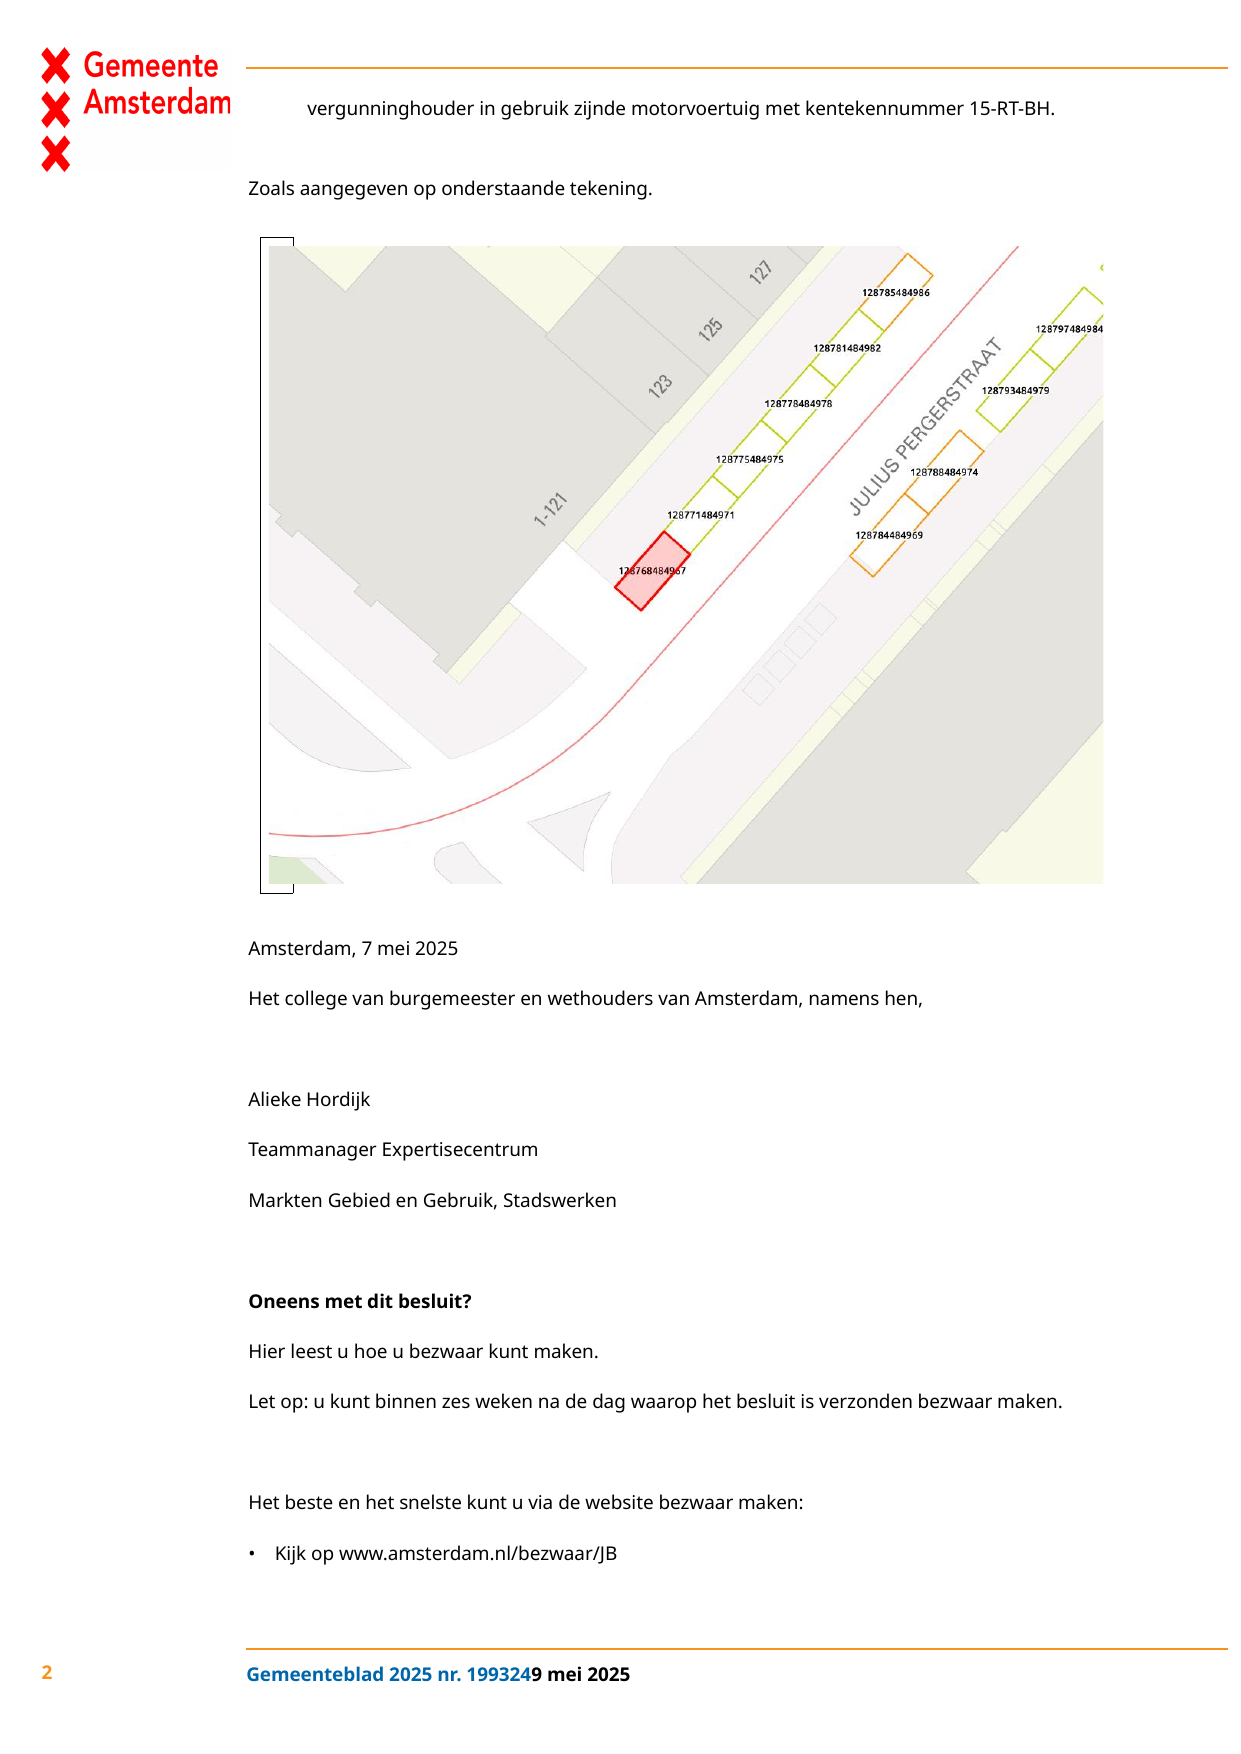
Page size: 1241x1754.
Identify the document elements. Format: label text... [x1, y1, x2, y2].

text Teammanager Expertisecentrum [248, 1137, 1152, 1162]
text Let op: u kunt binnen zes weken na de dag waarop het besluit is verzonden bezwaar maken. [248, 1389, 1152, 1414]
text Alieke Hordijk [248, 1086, 1152, 1112]
picture [268, 246, 1104, 884]
text Oneens met dit besluit? [248, 1288, 1152, 1314]
list vergunninghouder in gebruik zijnde motorvoertuig met kentekennummer 15-RT-BH. [248, 95, 1152, 121]
text • Kijk op www.amsterdam.nl/bezwaar/JB [248, 1540, 1152, 1566]
text Amsterdam, 7 mei 2025 [248, 935, 1152, 961]
text Hier leest u hoe u bezwaar kunt maken. [248, 1338, 1152, 1364]
text Het beste en het snelste kunt u via de website bezwaar maken: [248, 1489, 1152, 1515]
picture [41, 47, 231, 172]
text Het college van burgemeester en wethouders van Amsterdam, namens hen, [248, 985, 1152, 1011]
text Markten Gebied en Gebruik, Stadswerken [248, 1187, 1152, 1213]
text Zoals aangegeven op onderstaande tekening. [248, 175, 1152, 201]
